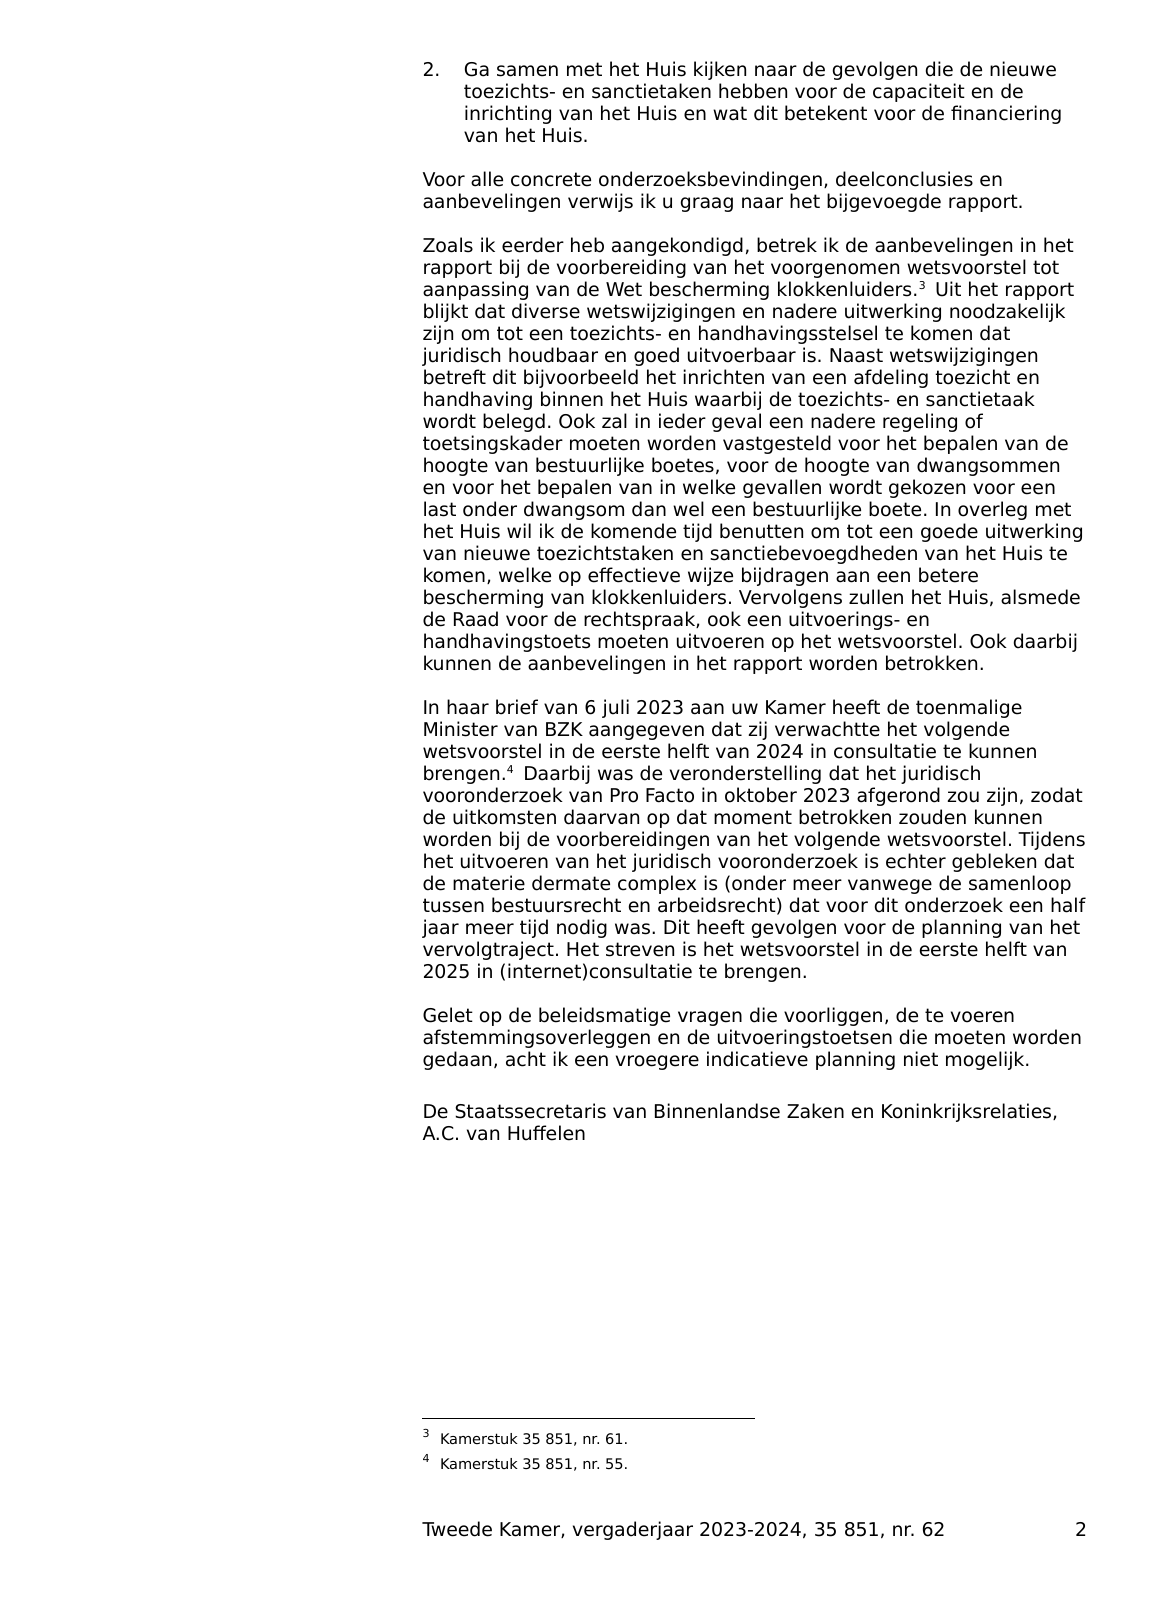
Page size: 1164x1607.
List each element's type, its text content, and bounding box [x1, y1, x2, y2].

text Voor alle concrete onderzoeksbevindingen, deelconclusies en aanbevelingen verwijs ik u graag naar het bijgevoegde rapport. [422, 169, 1087, 213]
text Kamerstuk 35 851, nr. 55. [422, 1452, 1087, 1474]
text 2. Ga samen met het Huis kijken naar de gevolgen die de nieuwe toezichts- en sanctietaken hebben voor de capaciteit en de inrichting van het Huis en wat dit betekent voor de financiering van het Huis. [422, 59, 1087, 147]
text Gelet op de beleidsmatige vragen die voorliggen, de te voeren afstemmingsoverleggen en de uitvoeringstoetsen die moeten worden gedaan, acht ik een vroegere indicatieve planning niet mogelijk. [422, 1005, 1087, 1071]
text In haar brief van 6 juli 2023 aan uw Kamer heeft de toenmalige Minister van BZK aangegeven dat zij verwachtte het volgende wetsvoorstel in de eerste helft van 2024 in consultatie te kunnen brengen. Daarbij was de veronderstelling dat het juridisch vooronderzoek van Pro Facto in oktober 2023 afgerond zou zijn, zodat de uitkomsten daarvan op dat moment betrokken zouden kunnen worden bij de voorbereidingen van het volgende wetsvoorstel. Tijdens het uitvoeren van het juridisch vooronderzoek is echter gebleken dat de materie dermate complex is (onder meer vanwege de samenloop tussen bestuursrecht en arbeidsrecht) dat voor dit onderzoek een half jaar meer tijd nodig was. Dit heeft gevolgen voor de planning van het vervolgtraject. Het streven is het wetsvoorstel in de eerste helft van 2025 in (internet)consultatie te brengen. [422, 697, 1087, 983]
text Zoals ik eerder heb aangekondigd, betrek ik de aanbevelingen in het rapport bij de voorbereiding van het voorgenomen wetsvoorstel tot aanpassing van de Wet bescherming klokkenluiders. Uit het rapport blijkt dat diverse wetswijzigingen en nadere uitwerking noodzakelijk zijn om tot een toezichts- en handhavingsstelsel te komen dat juridisch houdbaar en goed uitvoerbaar is. Naast wetswijzigingen betreft dit bijvoorbeeld het inrichten van een afdeling toezicht en handhaving binnen het Huis waarbij de toezichts- en sanctietaak wordt belegd. Ook zal in ieder geval een nadere regeling of toetsingskader moeten worden vastgesteld voor het bepalen van de hoogte van bestuurlijke boetes, voor de hoogte van dwangsommen en voor het bepalen van in welke gevallen wordt gekozen voor een last onder dwangsom dan wel een bestuurlijke boete. In overleg met het Huis wil ik de komende tijd benutten om tot een goede uitwerking van nieuwe toezichtstaken en sanctiebevoegdheden van het Huis te komen, welke op effectieve wijze bijdragen aan een betere bescherming van klokkenluiders. Vervolgens zullen het Huis, alsmede de Raad voor de rechtspraak, ook een uitvoerings- en handhavingstoets moeten uitvoeren op het wetsvoorstel. Ook daarbij kunnen de aanbevelingen in het rapport worden betrokken. [422, 235, 1087, 675]
text Kamerstuk 35 851, nr. 61. [422, 1427, 1087, 1449]
text De Staatssecretaris van Binnenlandse Zaken en Koninkrijksrelaties, A.C. van Huffelen [422, 1101, 1087, 1145]
